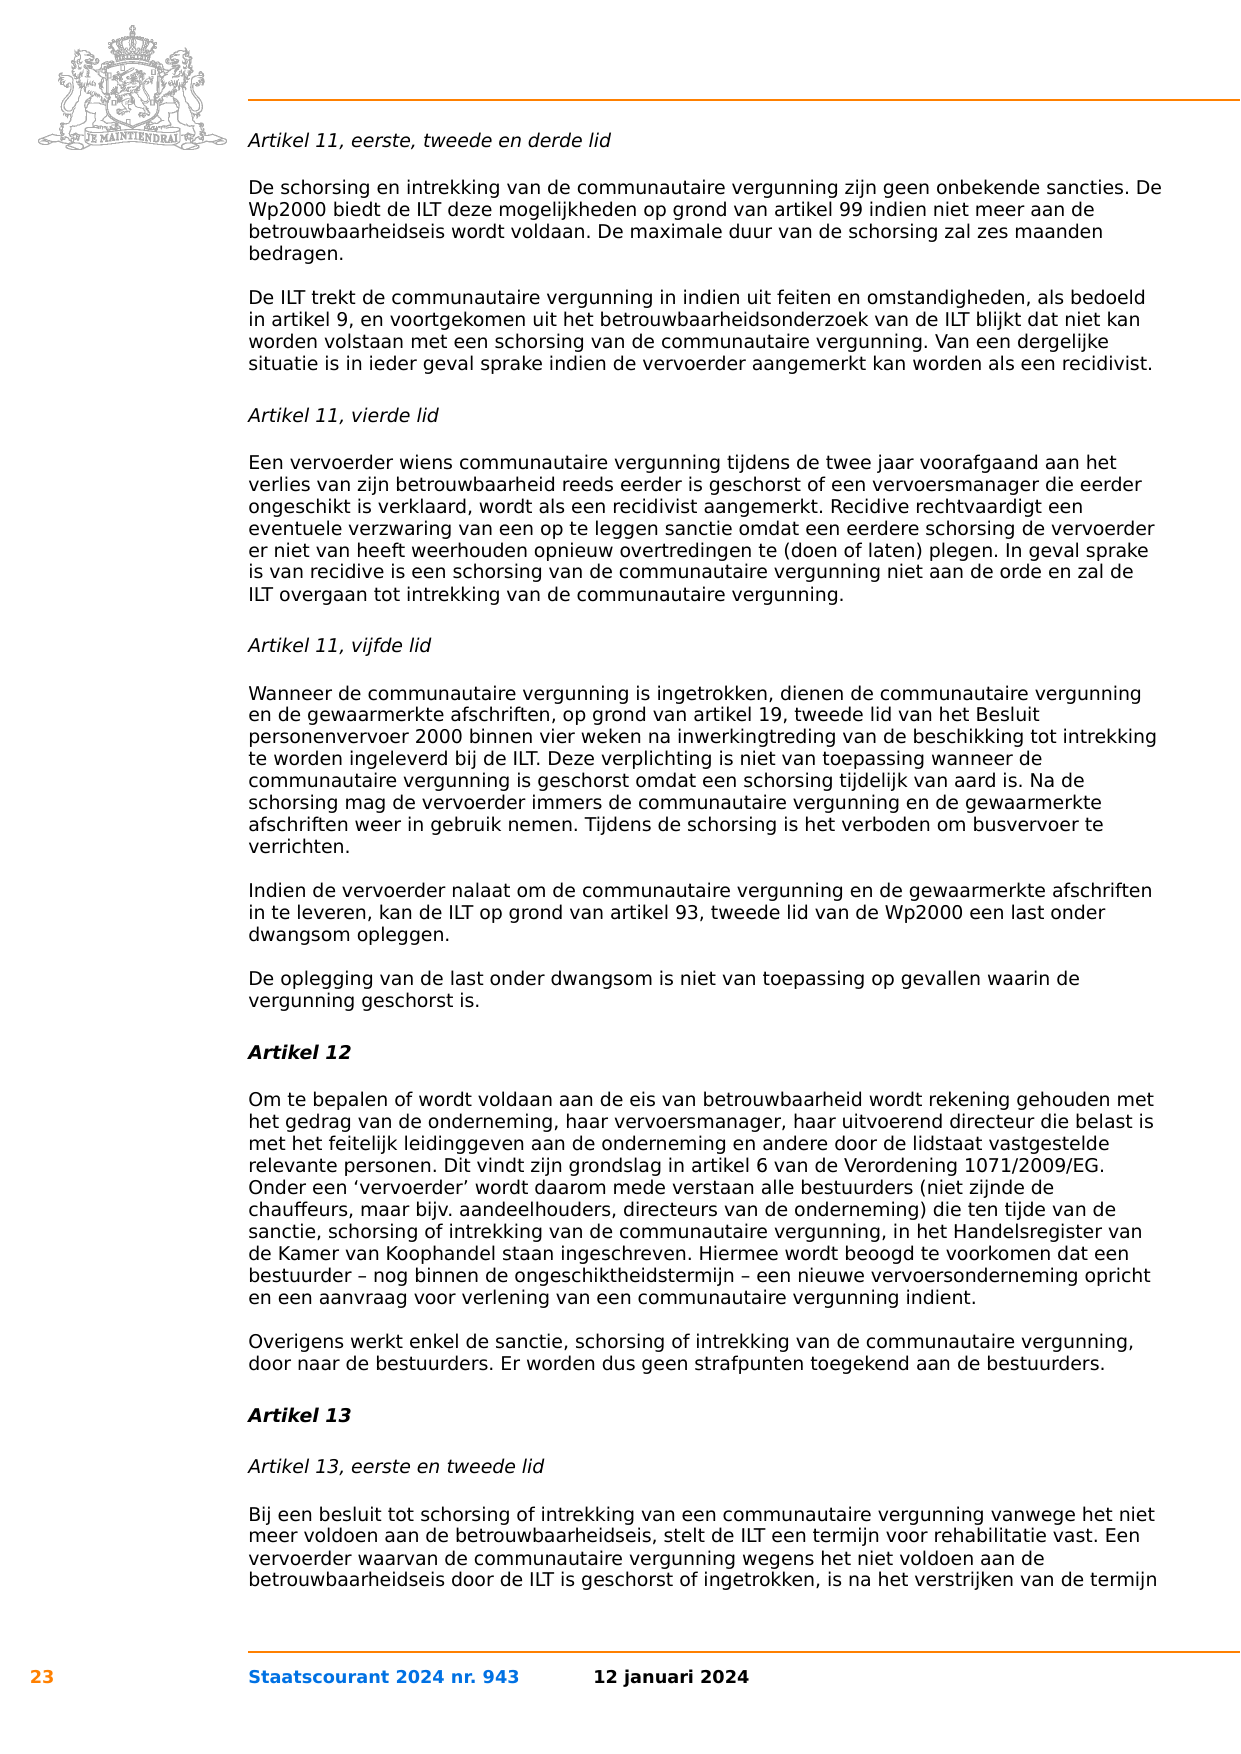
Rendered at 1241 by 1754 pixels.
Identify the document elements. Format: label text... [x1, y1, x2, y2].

subtitle Artikel 13 [248, 1404, 1163, 1426]
subtitle Artikel 13, eerste en tweede lid [248, 1456, 1163, 1478]
text Wanneer de communautaire vergunning is ingetrokken, dienen de communautaire vergunning en de gewaarmerkte afschriften, op grond van artikel 19, tweede lid van het Besluit personenvervoer 2000 binnen vier weken na inwerkingtreding van de beschikking tot intrekking te worden ingeleverd bij de ILT. Deze verplichting is niet van toepassing wanneer de communautaire vergunning is geschorst omdat een schorsing tijdelijk van aard is. Na de schorsing mag de vervoerder immers de communautaire vergunning en de gewaarmerkte afschriften weer in gebruik nemen. Tijdens de schorsing is het verboden om busvervoer te verrichten. [248, 682, 1163, 858]
text Indien de vervoerder nalaat om de communautaire vergunning en de gewaarmerkte afschriften in te leveren, kan de ILT op grond van artikel 93, tweede lid van de Wp2000 een last onder dwangsom opleggen. [248, 880, 1163, 946]
text De schorsing en intrekking van de communautaire vergunning zijn geen onbekende sancties. De Wp2000 biedt de ILT deze mogelijkheden op grond van artikel 99 indien niet meer aan de betrouwbaarheidseis wordt voldaan. De maximale duur van de schorsing zal zes maanden bedragen. [248, 177, 1163, 265]
text Bij een besluit tot schorsing of intrekking van een communautaire vergunning vanwege het niet meer voldoen aan de betrouwbaarheidseis, stelt de ILT een termijn voor rehabilitatie vast. Een vervoerder waarvan de communautaire vergunning wegens het niet voldoen aan de betrouwbaarheidseis door de ILT is geschorst of ingetrokken, is na het verstrijken van de termijn [248, 1503, 1163, 1591]
subtitle Artikel 12 [248, 1042, 1163, 1064]
text De ILT trekt de communautaire vergunning in indien uit feiten en omstandigheden, als bedoeld in artikel 9, en voortgekomen uit het betrouwbaarheidsonderzoek van de ILT blijkt dat niet kan worden volstaan met een schorsing van de communautaire vergunning. Van een dergelijke situatie is in ieder geval sprake indien de vervoerder aangemerkt kan worden als een recidivist. [248, 287, 1163, 374]
text Om te bepalen of wordt voldaan aan de eis van betrouwbaarheid wordt rekening gehouden met het gedrag van de onderneming, haar vervoersmanager, haar uitvoerend directeur die belast is met het feitelijk leidinggeven aan de onderneming en andere door de lidstaat vastgestelde relevante personen. Dit vindt zijn grondslag in artikel 6 van de Verordening 1071/2009/EG. Onder een ‘vervoerder’ wordt daarom mede verstaan alle bestuurders (niet zijnde de chauffeurs, maar bijv. aandeelhouders, directeurs van de onderneming) die ten tijde van de sanctie, schorsing of intrekking van de communautaire vergunning, in het Handelsregister van de Kamer van Koophandel staan ingeschreven. Hiermee wordt beoogd te voorkomen dat een bestuurder – nog binnen de ongeschiktheidstermijn – een nieuwe vervoersonderneming opricht en een aanvraag voor verlening van een communautaire vergunning indient. [248, 1089, 1163, 1309]
text Overigens werkt enkel de sanctie, schorsing of intrekking van de communautaire vergunning, door naar de bestuurders. Er worden dus geen strafpunten toegekend aan de bestuurders. [248, 1331, 1163, 1374]
text De oplegging van de last onder dwangsom is niet van toepassing op gevallen waarin de vergunning geschorst is. [248, 968, 1163, 1012]
picture [38, 25, 227, 150]
subtitle Artikel 11, eerste, tweede en derde lid [248, 130, 1163, 152]
text Een vervoerder wiens communautaire vergunning tijdens de twee jaar voorafgaand aan het verlies van zijn betrouwbaarheid reeds eerder is geschorst of een vervoersmanager die eerder ongeschikt is verklaard, wordt als een recidivist aangemerkt. Recidive rechtvaardigt een eventuele verzwaring van een op te leggen sanctie omdat een eerdere schorsing de vervoerder er niet van heeft weerhouden opnieuw overtredingen te (doen of laten) plegen. In geval sprake is van recidive is een schorsing van de communautaire vergunning niet aan de orde en zal de ILT overgaan tot intrekking van de communautaire vergunning. [248, 452, 1163, 605]
subtitle Artikel 11, vierde lid [248, 404, 1163, 427]
subtitle Artikel 11, vijfde lid [248, 635, 1163, 657]
